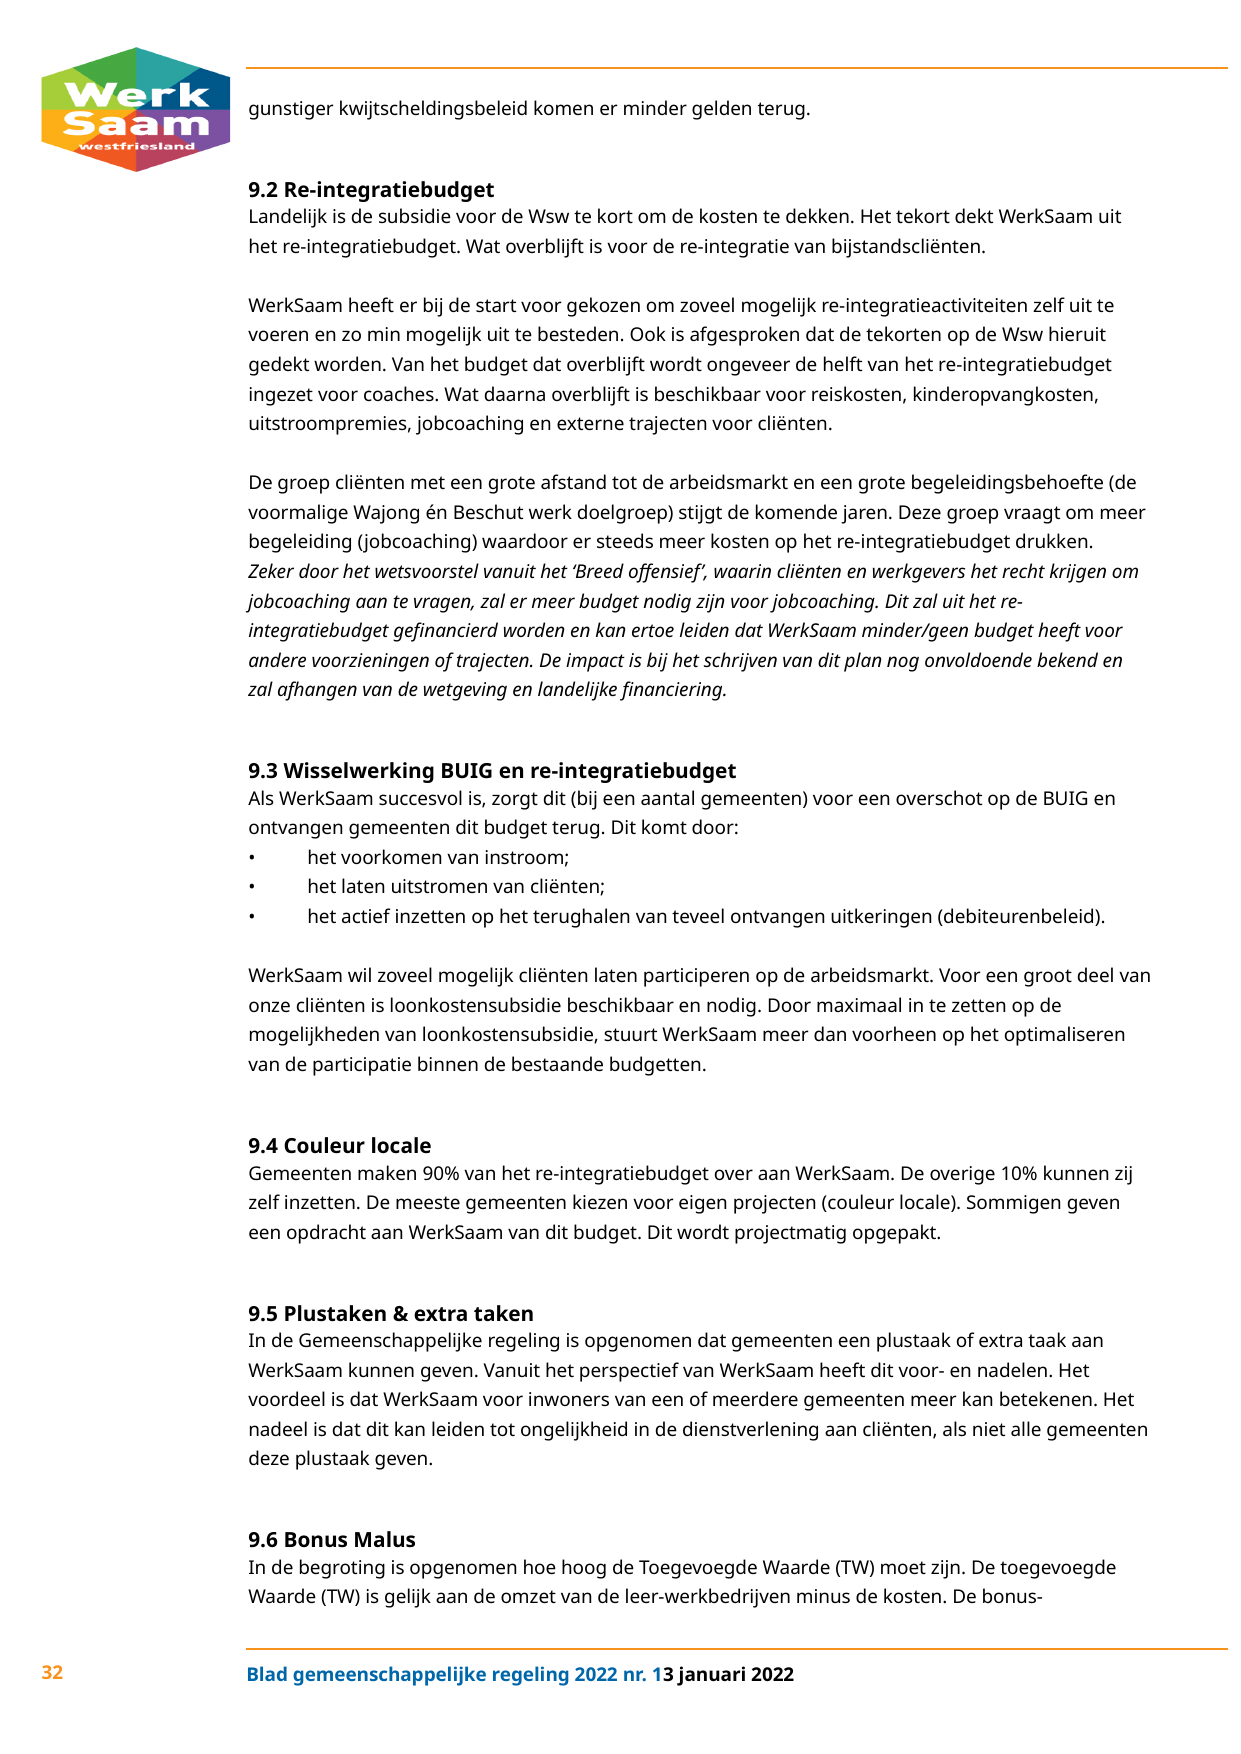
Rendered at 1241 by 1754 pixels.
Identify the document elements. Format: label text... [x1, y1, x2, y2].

text Zeker door het wetsvoorstel vanuit het ‘Breed offensief’, waarin cliënten en werkgevers het recht krijgen om jobcoaching aan te vragen, zal er meer budget nodig zijn voor jobcoaching. Dit zal uit het re-integratiebudget gefinancierd worden en kan ertoe leiden dat WerkSaam minder/geen budget heeft voor andere voorzieningen of trajecten. De impact is bij het schrijven van dit plan nog onvoldoende bekend en zal afhangen van de wetgeving en landelijke financiering. [248, 558, 1152, 702]
text gunstiger kwijtscheldingsbeleid komen er minder gelden terug. [248, 95, 1152, 121]
text 9.4 Couleur locale [248, 1131, 1152, 1160]
text 9.6 Bonus Malus [248, 1526, 1152, 1554]
text 9.5 Plustaken & extra taken [248, 1299, 1152, 1327]
text Als WerkSaam succesvol is, zorgt dit (bij een aantal gemeenten) voor een overschot op de BUIG en ontvangen gemeenten dit budget terug. Dit komt door: [248, 785, 1152, 840]
list het voorkomen van instroom; [248, 844, 1152, 870]
text 9.3 Wisselwerking BUIG en re-integratiebudget [248, 757, 1152, 785]
text In de begroting is opgenomen hoe hoog de Toegevoegde Waarde (TW) moet zijn. De toegevoegde Waarde (TW) is gelijk aan de omzet van de leer-werkbedrijven minus de kosten. De bonus- [248, 1554, 1152, 1609]
text Landelijk is de subsidie voor de Wsw te kort om de kosten te dekken. Het tekort dekt WerkSaam uit het re-integratiebudget. Wat overblijft is voor de re-integratie van bijstandscliënten. [248, 203, 1152, 258]
list het actief inzetten op het terughalen van teveel ontvangen uitkeringen (debiteurenbeleid). [248, 903, 1152, 929]
list het laten uitstromen van cliënten; [248, 874, 1152, 899]
text De groep cliënten met een grote afstand tot de arbeidsmarkt en een grote begeleidingsbehoefte (de voormalige Wajong én Beschut werk doelgroep) stijgt de komende jaren. Deze groep vraagt om meer begeleiding (jobcoaching) waardoor er steeds meer kosten op het re-integratiebudget drukken. [248, 469, 1152, 554]
text 9.2 Re-integratiebudget [248, 175, 1152, 203]
text Gemeenten maken 90% van het re-integratiebudget over aan WerkSaam. De overige 10% kunnen zij zelf inzetten. De meeste gemeenten kiezen voor eigen projecten (couleur locale). Sommigen geven een opdracht aan WerkSaam van dit budget. Dit wordt projectmatig opgepakt. [248, 1160, 1152, 1244]
text WerkSaam heeft er bij de start voor gekozen om zoveel mogelijk re-integratieactiviteiten zelf uit te voeren en zo min mogelijk uit te besteden. Ook is afgesproken dat de tekorten op de Wsw hieruit gedekt worden. Van het budget dat overblijft wordt ongeveer de helft van het re-integratiebudget ingezet voor coaches. Wat daarna overblijft is beschikbaar voor reiskosten, kinderopvangkosten, uitstroompremies, jobcoaching en externe trajecten voor cliënten. [248, 292, 1152, 436]
text In de Gemeenschappelijke regeling is opgenomen dat gemeenten een plustaak of extra taak aan WerkSaam kunnen geven. Vanuit het perspectief van WerkSaam heeft dit voor- en nadelen. Het voordeel is dat WerkSaam voor inwoners van een of meerdere gemeenten meer kan betekenen. Het nadeel is dat dit kan leiden tot ongelijkheid in de dienstverlening aan cliënten, als niet alle gemeenten deze plustaak geven. [248, 1327, 1152, 1471]
text WerkSaam wil zoveel mogelijk cliënten laten participeren op de arbeidsmarkt. Voor een groot deel van onze cliënten is loonkostensubsidie beschikbaar en nodig. Door maximaal in te zetten op de mogelijkheden van loonkostensubsidie, stuurt WerkSaam meer dan voorheen op het optimaliseren van de participatie binnen de bestaande budgetten. [248, 962, 1152, 1077]
picture [41, 47, 231, 172]
